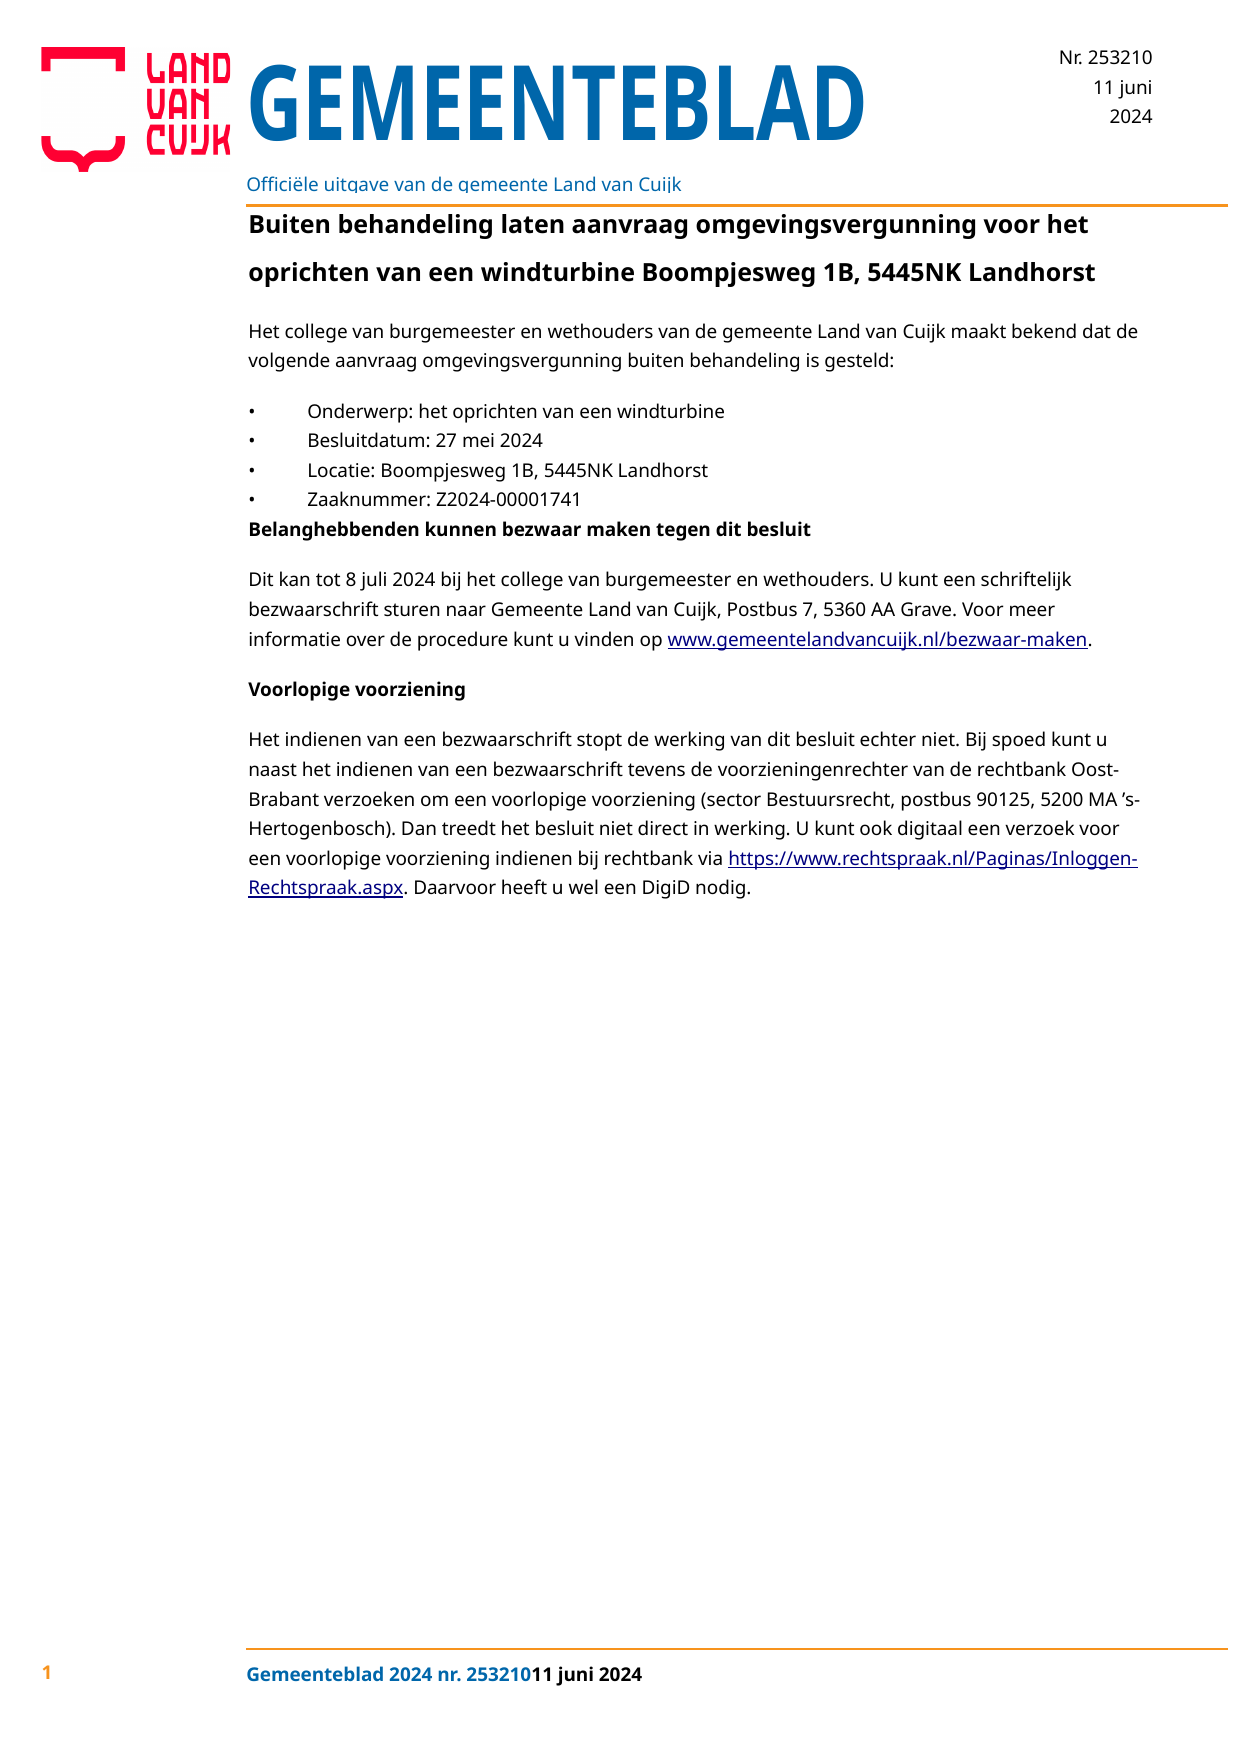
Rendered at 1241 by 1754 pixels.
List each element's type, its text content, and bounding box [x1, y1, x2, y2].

picture [41, 47, 231, 172]
list Besluitdatum: 27 mei 2024 [248, 427, 1152, 453]
text Het indienen van een bezwaarschrift stopt de werking van dit besluit echter niet. Bij spoed kunt u naast het indienen van een bezwaarschrift tevens de voorzieningenrechter van de rechtbank Oost-Brabant verzoeken om een voorlopige voorziening (sector Bestuursrecht, postbus 90125, 5200 MA ’s-Hertogenbosch). Dan treedt het besluit niet direct in werking. U kunt ook digitaal een verzoek voor een voorlopige voorziening indienen bij rechtbank via https://www.rechtspraak.nl/Paginas/Inloggen-Rechtspraak.aspx. Daarvoor heeft u wel een DigiD nodig. [248, 727, 1152, 900]
list Locatie: Boompjesweg 1B, 5445NK Landhorst [248, 457, 1152, 483]
text Buiten behandeling laten aanvraag omgevingsvergunning voor het oprichten van een windturbine Boompjesweg 1B, 5445NK Landhorst [248, 207, 1152, 288]
text Dit kan tot 8 juli 2024 bij het college van burgemeester en wethouders. U kunt een schriftelijk bezwaarschrift sturen naar Gemeente Land van Cuijk, Postbus 7, 5360 AA Grave. Voor meer informatie over de procedure kunt u vinden op www.gemeentelandvancuijk.nl/bezwaar-maken. [248, 567, 1152, 652]
list Zaaknummer: Z2024-00001741 [248, 487, 1152, 512]
text Belanghebbenden kunnen bezwaar maken tegen dit besluit [248, 516, 1152, 542]
text Voorlopige voorziening [248, 676, 1152, 702]
text Het college van burgemeester en wethouders van de gemeente Land van Cuijk maakt bekend dat de volgende aanvraag omgevingsvergunning buiten behandeling is gesteld: [248, 318, 1152, 373]
list Onderwerp: het oprichten van een windturbine [248, 398, 1152, 424]
